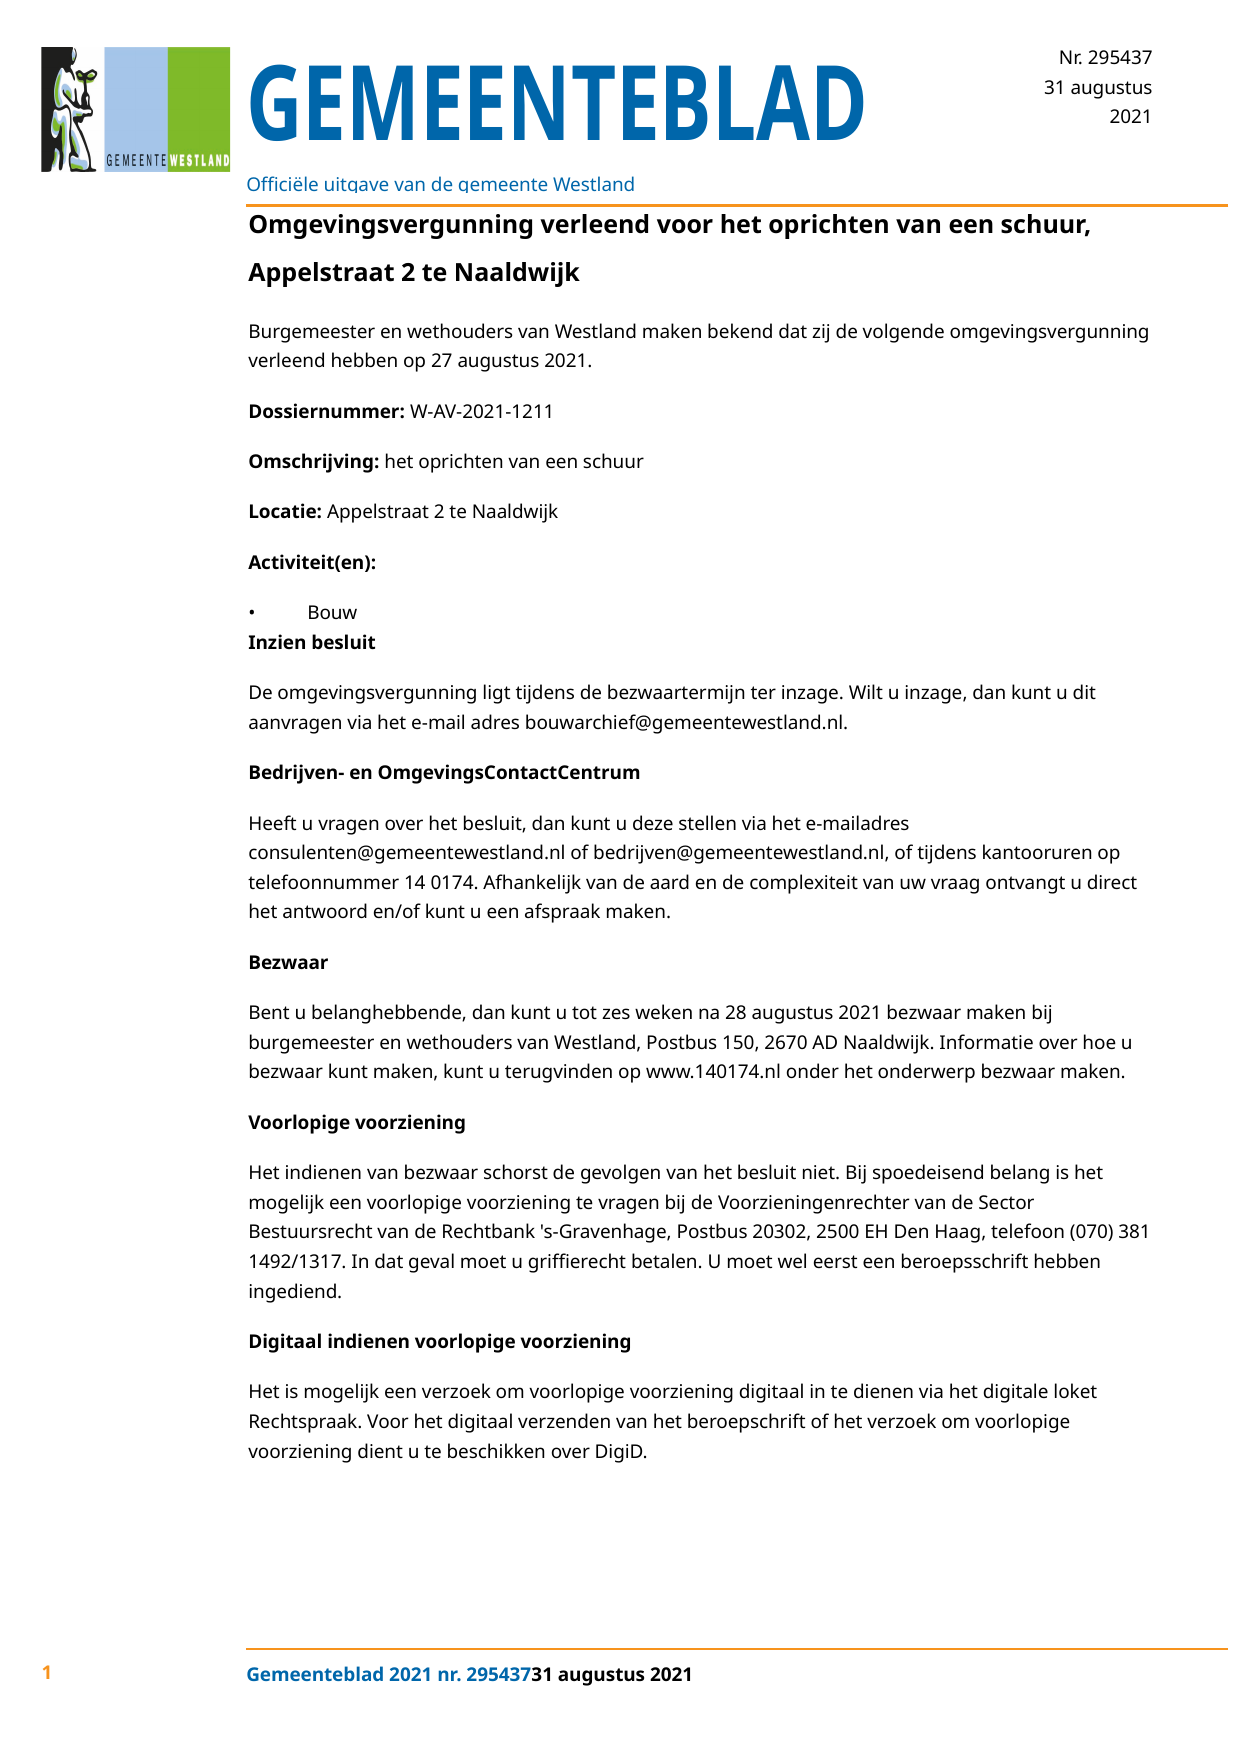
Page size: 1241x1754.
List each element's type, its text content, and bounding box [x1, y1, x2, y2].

text Bezwaar [248, 949, 1152, 975]
text Bedrijven- en OmgevingsContactCentrum [248, 759, 1152, 785]
text Voorlopige voorziening [248, 1109, 1152, 1135]
picture [41, 47, 231, 172]
text Omgevingsvergunning verleend voor het oprichten van een schuur, Appelstraat 2 te Naaldwijk [248, 207, 1152, 288]
text Inzien besluit [248, 629, 1152, 655]
text Heeft u vragen over het besluit, dan kunt u deze stellen via het e-mailadres consulenten@gemeentewestland.nl of bedrijven@gemeentewestland.nl, of tijdens kantooruren op telefoonnummer 14 0174. Afhankelijk van de aard en de complexiteit van uw vraag ontvangt u direct het antwoord en/of kunt u een afspraak maken. [248, 810, 1152, 924]
text Het indienen van bezwaar schorst de gevolgen van het besluit niet. Bij spoedeisend belang is het mogelijk een voorlopige voorziening te vragen bij de Voorzieningenrechter van de Sector Bestuursrecht van de Rechtbank 's-Gravenhage, Postbus 20302, 2500 EH Den Haag, telefoon (070) 381 1492/1317. In dat geval moet u griffierecht betalen. U moet wel eerst een beroepsschrift hebben ingediend. [248, 1159, 1152, 1304]
text Locatie: Appelstraat 2 te Naaldwijk [248, 499, 1152, 524]
text Omschrijving: het oprichten van een schuur [248, 448, 1152, 474]
text Burgemeester en wethouders van Westland maken bekend dat zij de volgende omgevingsvergunning verleend hebben op 27 augustus 2021. [248, 318, 1152, 373]
text Activiteit(en): [248, 549, 1152, 575]
text De omgevingsvergunning ligt tijdens de bezwaartermijn ter inzage. Wilt u inzage, dan kunt u dit aanvragen via het e-mail adres bouwarchief@gemeentewestland.nl. [248, 679, 1152, 735]
text Dossiernummer: W-AV-2021-1211 [248, 398, 1152, 424]
text Het is mogelijk een verzoek om voorlopige voorziening digitaal in te dienen via het digitale loket Rechtspraak. Voor het digitaal verzenden van het beroepschrift of het verzoek om voorlopige voorziening dient u te beschikken over DigiD. [248, 1379, 1152, 1464]
list Bouw [248, 599, 1152, 625]
text Bent u belanghebbende, dan kunt u tot zes weken na 28 augustus 2021 bezwaar maken bij burgemeester en wethouders van Westland, Postbus 150, 2670 AD Naaldwijk. Informatie over hoe u bezwaar kunt maken, kunt u terugvinden op www.140174.nl onder het onderwerp bezwaar maken. [248, 999, 1152, 1084]
text Digitaal indienen voorlopige voorziening [248, 1328, 1152, 1354]
